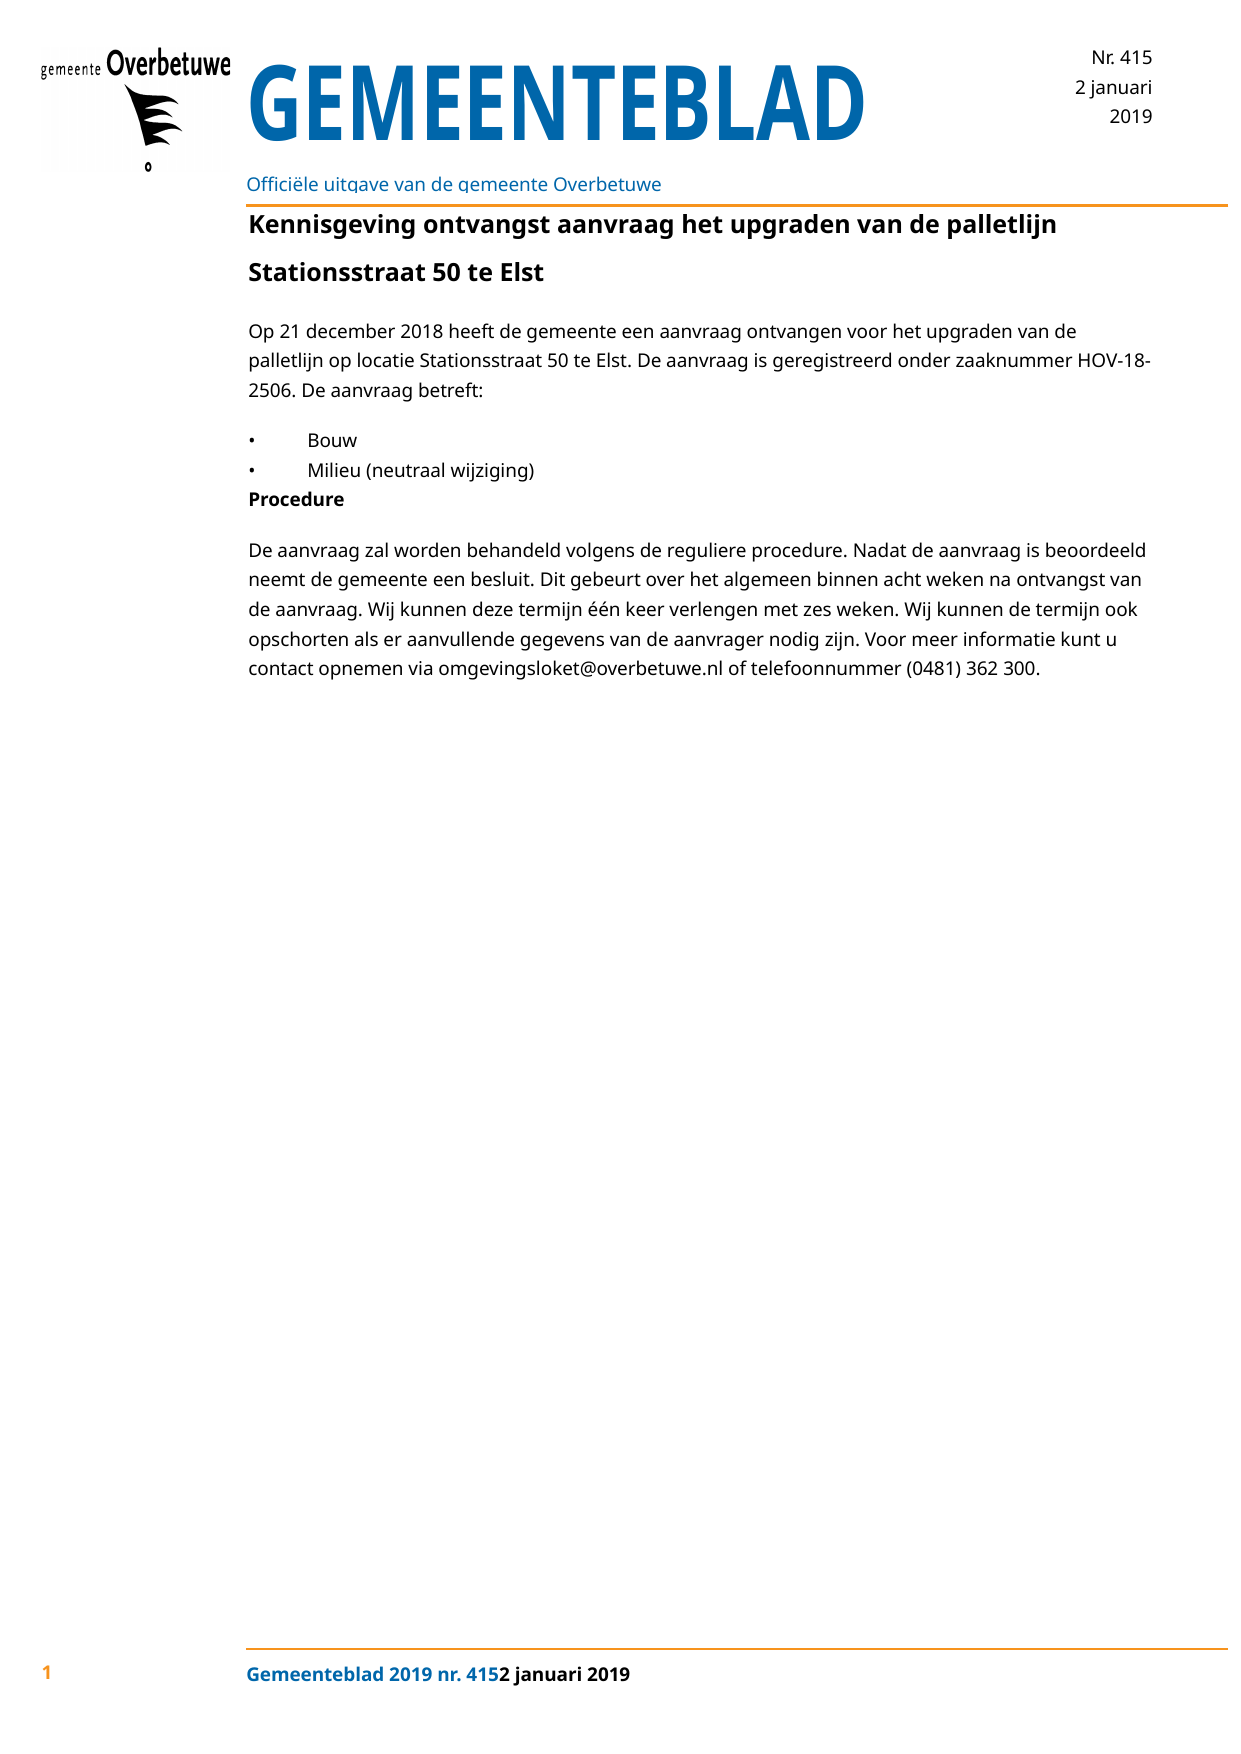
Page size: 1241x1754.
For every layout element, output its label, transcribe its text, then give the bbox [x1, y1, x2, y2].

text De aanvraag zal worden behandeld volgens de reguliere procedure. Nadat de aanvraag is beoordeeld neemt de gemeente een besluit. Dit gebeurt over het algemeen binnen acht weken na ontvangst van de aanvraag. Wij kunnen deze termijn één keer verlengen met zes weken. Wij kunnen de termijn ook opschorten als er aanvullende gegevens van de aanvrager nodig zijn. Voor meer informatie kunt u contact opnemen via omgevingsloket@overbetuwe.nl of telefoonnummer (0481) 362 300. [248, 537, 1152, 681]
picture [41, 47, 231, 172]
text Procedure [248, 487, 1152, 512]
text Op 21 december 2018 heeft de gemeente een aanvraag ontvangen voor het upgraden van de palletlijn op locatie Stationsstraat 50 te Elst. De aanvraag is geregistreerd onder zaaknummer HOV-18-2506. De aanvraag betreft: [248, 318, 1152, 403]
list Milieu (neutraal wijziging) [248, 457, 1152, 483]
list Bouw [248, 427, 1152, 453]
text Kennisgeving ontvangst aanvraag het upgraden van de palletlijn Stationsstraat 50 te Elst [248, 207, 1152, 288]
